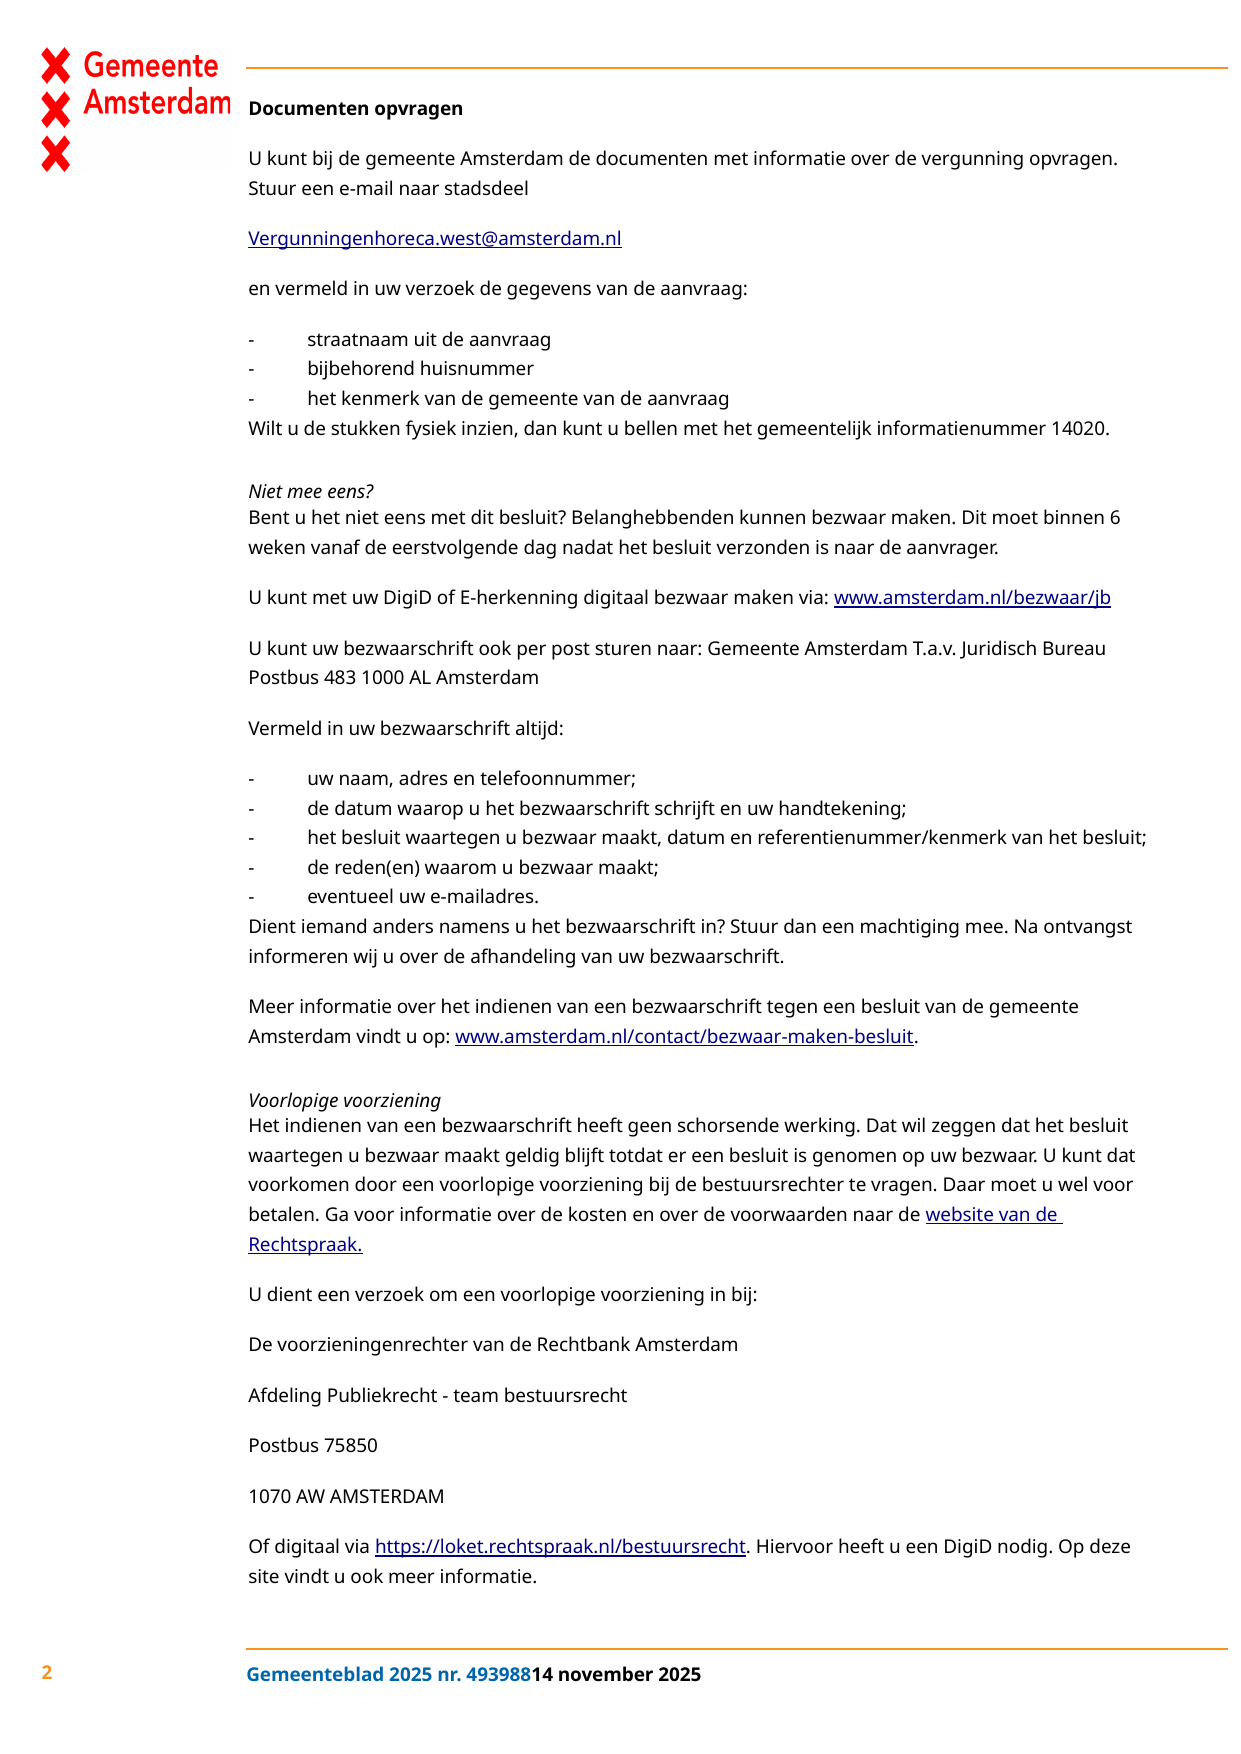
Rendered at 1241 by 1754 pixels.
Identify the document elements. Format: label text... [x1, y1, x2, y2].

list straatnaam uit de aanvraag [248, 326, 1152, 352]
list de reden(en) waarom u bezwaar maakt; [248, 854, 1152, 880]
list het kenmerk van de gemeente van de aanvraag [248, 385, 1152, 411]
list bijbehorend huisnummer [248, 356, 1152, 381]
list de datum waarop u het bezwaarschrift schrijft en uw handtekening; [248, 795, 1152, 821]
text Niet mee eens? [248, 479, 1152, 504]
text Het indienen van een bezwaarschrift heeft geen schorsende werking. Dat wil zeggen dat het besluit waartegen u bezwaar maakt geldig blijft totdat er een besluit is genomen op uw bezwaar. U kunt dat voorkomen door een voorlopige voorziening bij de bestuursrechter te vragen. Daar moet u wel voor betalen. Ga voor informatie over de kosten en over de voorwaarden naar de website van de Rechtspraak. [248, 1112, 1152, 1257]
text Bent u het niet eens met dit besluit? Belanghebbenden kunnen bezwaar maken. Dit moet binnen 6 weken vanaf de eerstvolgende dag nadat het besluit verzonden is naar de aanvrager. [248, 504, 1152, 560]
text en vermeld in uw verzoek de gegevens van de aanvraag: [248, 276, 1152, 301]
text U kunt uw bezwaarschrift ook per post sturen naar: Gemeente Amsterdam T.a.v. Juridisch Bureau Postbus 483 1000 AL Amsterdam [248, 635, 1152, 690]
text Vergunningenhoreca.west@amsterdam.nl [248, 225, 1152, 251]
picture [41, 47, 231, 172]
text Vermeld in uw bezwaarschrift altijd: [248, 715, 1152, 741]
text U kunt met uw DigiD of E-herkenning digitaal bezwaar maken via: www.amsterdam.nl/bezwaar/jb [248, 584, 1152, 610]
text Meer informatie over het indienen van een bezwaarschrift tegen een besluit van de gemeente Amsterdam vindt u op: www.amsterdam.nl/contact/bezwaar-maken-besluit. [248, 993, 1152, 1048]
text Postbus 75850 [248, 1432, 1152, 1458]
list het besluit waartegen u bezwaar maakt, datum en referentienummer/kenmerk van het besluit; [248, 824, 1152, 850]
list uw naam, adres en telefoonnummer; [248, 765, 1152, 791]
text Of digitaal via https://loket.rechtspraak.nl/bestuursrecht. Hiervoor heeft u een DigiD nodig. Op deze site vindt u ook meer informatie. [248, 1533, 1152, 1589]
text Wilt u de stukken fysiek inzien, dan kunt u bellen met het gemeentelijk informatienummer 14020. [248, 415, 1152, 441]
list eventueel uw e-mailadres. [248, 884, 1152, 909]
text Afdeling Publiekrecht - team bestuursrecht [248, 1382, 1152, 1408]
text De voorzieningenrechter van de Rechtbank Amsterdam [248, 1332, 1152, 1357]
text Dient iemand anders namens u het bezwaarschrift in? Stuur dan een machtiging mee. Na ontvangst informeren wij u over de afhandeling van uw bezwaarschrift. [248, 913, 1152, 968]
text U dient een verzoek om een voorlopige voorziening in bij: [248, 1281, 1152, 1307]
text Voorlopige voorziening [248, 1087, 1152, 1112]
text U kunt bij de gemeente Amsterdam de documenten met informatie over de vergunning opvragen. Stuur een e-mail naar stadsdeel [248, 145, 1152, 201]
text Documenten opvragen [248, 95, 1152, 121]
text 1070 AW AMSTERDAM [248, 1483, 1152, 1509]
